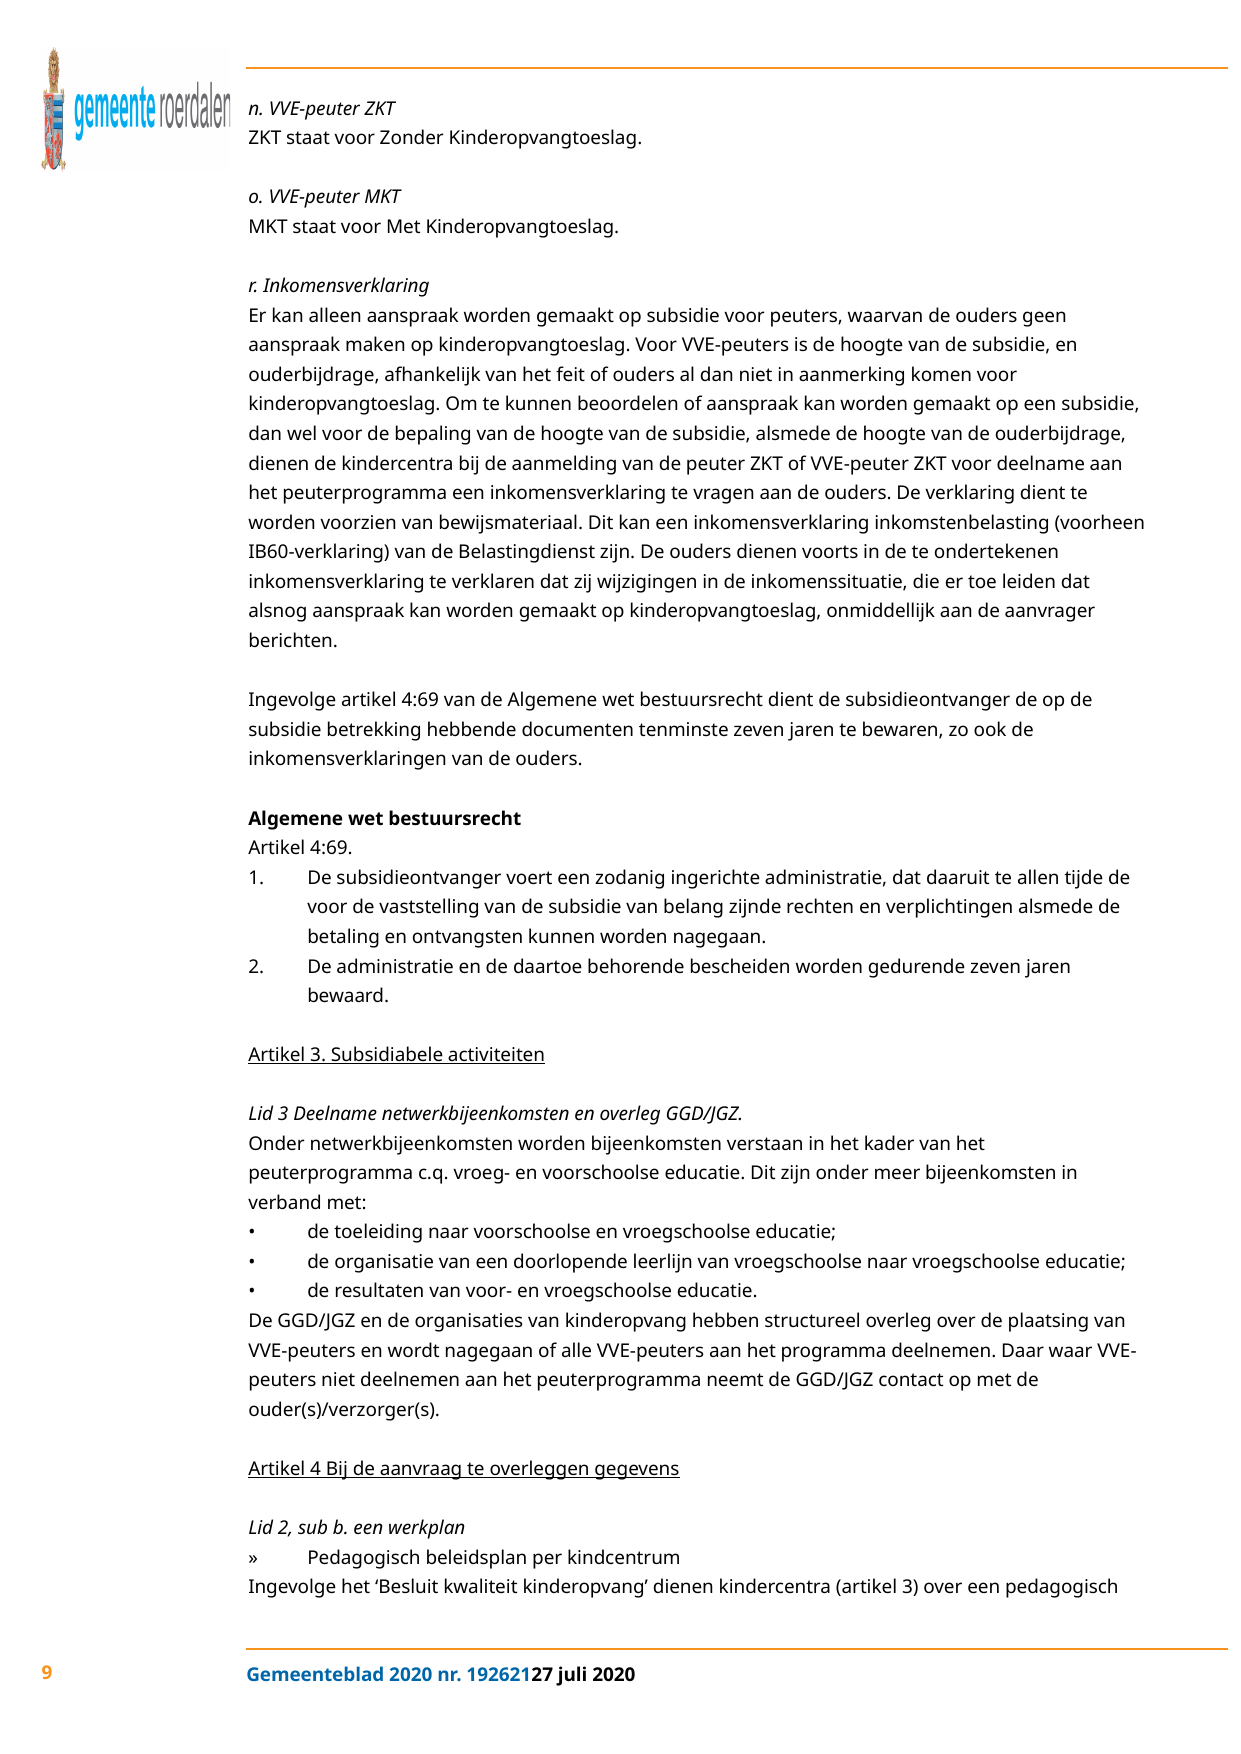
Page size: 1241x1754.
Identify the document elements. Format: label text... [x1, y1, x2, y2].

text o. VVE-peuter MKT [248, 183, 1152, 209]
text Lid 3 Deelname netwerkbijeenkomsten en overleg GGD/JGZ. [248, 1100, 1152, 1126]
text Ingevolge artikel 4:69 van de Algemene wet bestuursrecht dient de subsidieontvanger de op de subsidie betrekking hebbende documenten tenminste zeven jaren te bewaren, zo ook de inkomensverklaringen van de ouders. [248, 686, 1152, 771]
text Lid 2, sub b. een werkplan [248, 1514, 1152, 1540]
text Artikel 4 Bij de aanvraag te overleggen gegevens [248, 1455, 1152, 1481]
list de resultaten van voor- en vroegschoolse educatie. [248, 1278, 1152, 1303]
text MKT staat voor Met Kinderopvangtoeslag. [248, 213, 1152, 239]
text r. Inkomensverklaring [248, 272, 1152, 298]
table_header Algemene wet bestuursrecht Artikel 4:69. De subsidieontvanger voert een zodanig ingerichte administratie, dat daaruit te allen tijde de voor de vaststelling van de subsidie van belang zijnde rechten en verplichtingen alsmede de betaling en ontvangsten kunnen worden nagegaan. De administratie en de daartoe behorende bescheiden worden gedurende zeven jaren bewaard. [248, 805, 1152, 1008]
text n. VVE-peuter ZKT [248, 95, 1152, 121]
text Ingevolge het ‘Besluit kwaliteit kinderopvang’ dienen kindercentra (artikel 3) over een pedagogisch [248, 1573, 1152, 1599]
text ZKT staat voor Zonder Kinderopvangtoeslag. [248, 124, 1152, 150]
text Er kan alleen aanspraak worden gemaakt op subsidie voor peuters, waarvan de ouders geen aanspraak maken op kinderopvangtoeslag. Voor VVE-peuters is de hoogte van de subsidie, en ouderbijdrage, afhankelijk van het feit of ouders al dan niet in aanmerking komen voor kinderopvangtoeslag. Om te kunnen beoordelen of aanspraak kan worden gemaakt op een subsidie, dan wel voor de bepaling van de hoogte van de subsidie, alsmede de hoogte van de ouderbijdrage, dienen de kindercentra bij de aanmelding van de peuter ZKT of VVE-peuter ZKT voor deelname aan het peuterprogramma een inkomensverklaring te vragen aan de ouders. De verklaring dient te worden voorzien van bewijsmateriaal. Dit kan een inkomensverklaring inkomstenbelasting (voorheen IB60-verklaring) van de Belastingdienst zijn. De ouders dienen voorts in de te ondertekenen inkomensverklaring te verklaren dat zij wijzigingen in de inkomenssituatie, die er toe leiden dat alsnog aanspraak kan worden gemaakt op kinderopvangtoeslag, onmiddellijk aan de aanvrager berichten. [248, 302, 1152, 653]
picture [41, 47, 231, 172]
list Pedagogisch beleidsplan per kindcentrum [248, 1544, 1152, 1569]
text Artikel 3. Subsidiabele activiteiten [248, 1041, 1152, 1067]
list de toeleiding naar voorschoolse en vroegschoolse educatie; [248, 1218, 1152, 1244]
list de organisatie van een doorlopende leerlijn van vroegschoolse naar vroegschoolse educatie; [248, 1248, 1152, 1274]
text De GGD/JGZ en de organisaties van kinderopvang hebben structureel overleg over de plaatsing van VVE-peuters en wordt nagegaan of alle VVE-peuters aan het programma deelnemen. Daar waar VVE-peuters niet deelnemen aan het peuterprogramma neemt de GGD/JGZ contact op met de ouder(s)/verzorger(s). [248, 1307, 1152, 1422]
text Onder netwerkbijeenkomsten worden bijeenkomsten verstaan in het kader van het peuterprogramma c.q. vroeg- en voorschoolse educatie. Dit zijn onder meer bijeenkomsten in verband met: [248, 1130, 1152, 1214]
